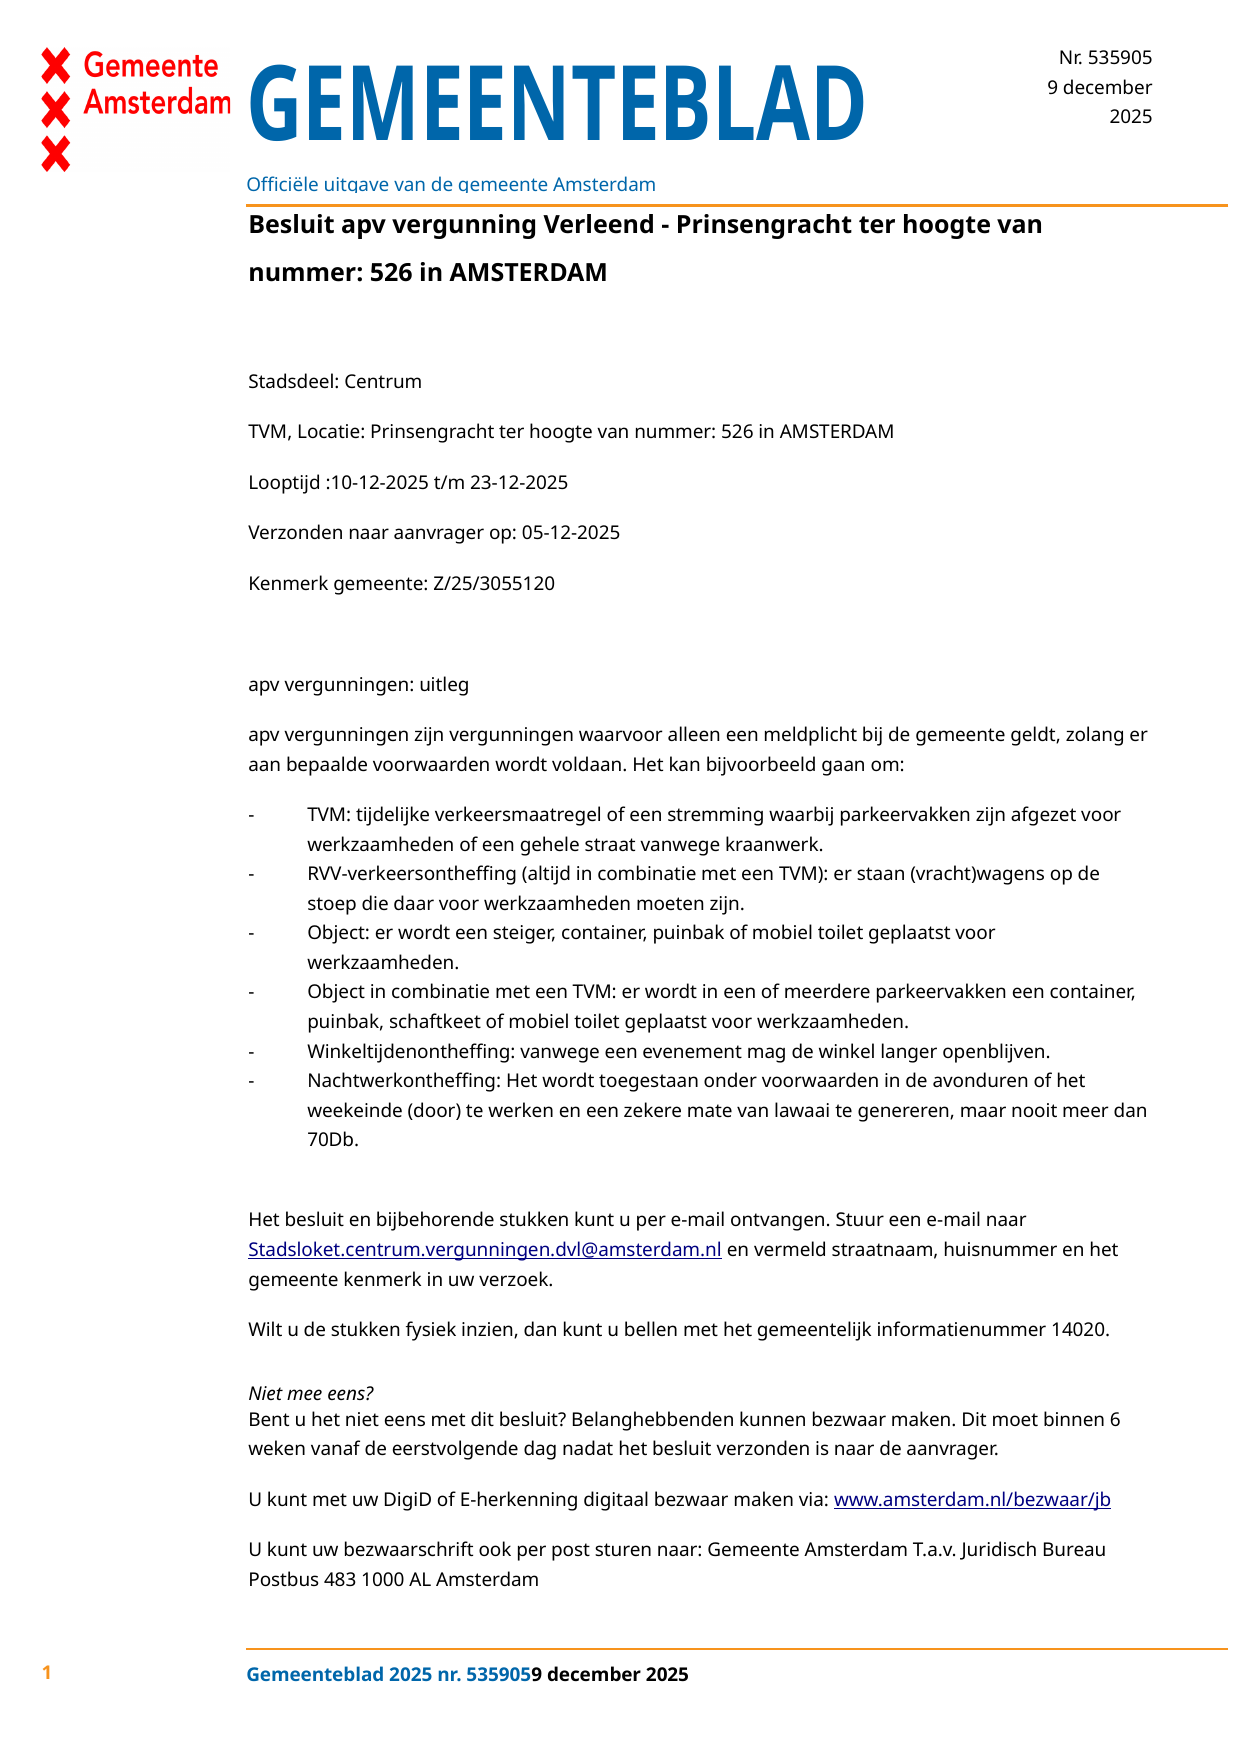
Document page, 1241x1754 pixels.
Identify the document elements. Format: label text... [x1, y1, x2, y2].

list Object in combinatie met een TVM: er wordt in een of meerdere parkeervakken een container, puinbak, schaftkeet of mobiel toilet geplaatst voor werkzaamheden. [248, 979, 1152, 1034]
text Het besluit en bijbehorende stukken kunt u per e-mail ontvangen. Stuur een e-mail naar Stadsloket.centrum.vergunningen.dvl@amsterdam.nl en vermeld straatnaam, huisnummer en het gemeente kenmerk in uw verzoek. [248, 1207, 1152, 1292]
text TVM, Locatie: Prinsengracht ter hoogte van nummer: 526 in AMSTERDAM [248, 419, 1152, 444]
text Wilt u de stukken fysiek inzien, dan kunt u bellen met het gemeentelijk informatienummer 14020. [248, 1316, 1152, 1342]
text U kunt uw bezwaarschrift ook per post sturen naar: Gemeente Amsterdam T.a.v. Juridisch Bureau Postbus 483 1000 AL Amsterdam [248, 1536, 1152, 1592]
list Nachtwerkontheffing: Het wordt toegestaan onder voorwaarden in de avonduren of het weekeinde (door) te werken en een zekere mate van lawaai te genereren, maar nooit meer dan 70Db. [248, 1067, 1152, 1152]
text U kunt met uw DigiD of E-herkenning digitaal bezwaar maken via: www.amsterdam.nl/bezwaar/jb [248, 1486, 1152, 1512]
text Looptijd :10-12-2025 t/m 23-12-2025 [248, 469, 1152, 495]
list TVM: tijdelijke verkeersmaatregel of een stremming waarbij parkeervakken zijn afgezet voor werkzaamheden of een gehele straat vanwege kraanwerk. [248, 801, 1152, 857]
text Stadsdeel: Centrum [248, 368, 1152, 394]
text Verzonden naar aanvrager op: 05-12-2025 [248, 519, 1152, 545]
text Niet mee eens? [248, 1380, 1152, 1406]
text apv vergunningen zijn vergunningen waarvoor alleen een meldplicht bij de gemeente geldt, zolang er aan bepaalde voorwaarden wordt voldaan. Het kan bijvoorbeeld gaan om: [248, 721, 1152, 777]
text Besluit apv vergunning Verleend - Prinsengracht ter hoogte van nummer: 526 in AMSTERDAM [248, 207, 1152, 288]
list RVV-verkeersontheffing (altijd in combinatie met een TVM): er staan (vracht)wagens op de stoep die daar voor werkzaamheden moeten zijn. [248, 860, 1152, 916]
text apv vergunningen: uitleg [248, 671, 1152, 697]
list Winkeltijdenontheffing: vanwege een evenement mag de winkel langer openblijven. [248, 1038, 1152, 1064]
text Kenmerk gemeente: Z/25/3055120 [248, 570, 1152, 596]
text Bent u het niet eens met dit besluit? Belanghebbenden kunnen bezwaar maken. Dit moet binnen 6 weken vanaf de eerstvolgende dag nadat het besluit verzonden is naar de aanvrager. [248, 1406, 1152, 1461]
list Object: er wordt een steiger, container, puinbak of mobiel toilet geplaatst voor werkzaamheden. [248, 919, 1152, 975]
picture [41, 47, 231, 172]
